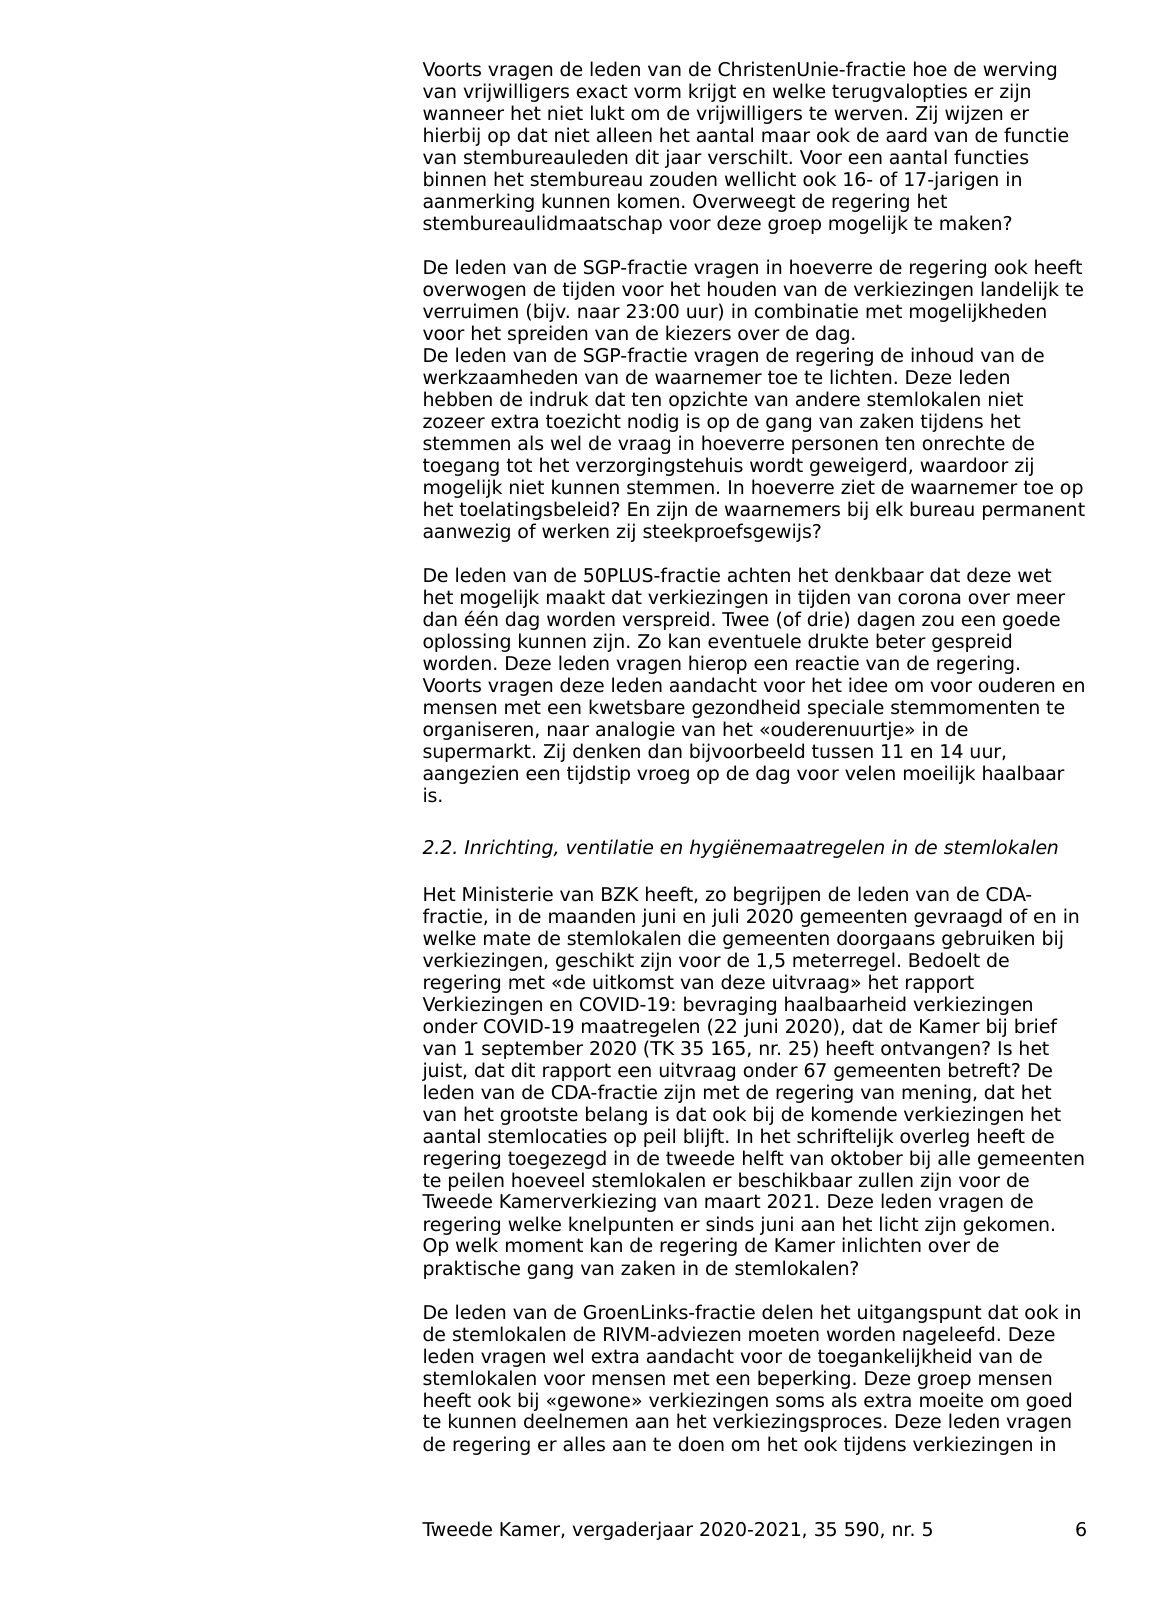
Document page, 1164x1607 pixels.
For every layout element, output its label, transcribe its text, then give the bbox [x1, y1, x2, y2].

text Het Ministerie van BZK heeft, zo begrijpen de leden van de CDA-fractie, in de maanden juni en juli 2020 gemeenten gevraagd of en in welke mate de stemlokalen die gemeenten doorgaans gebruiken bij verkiezingen, geschikt zijn voor de 1,5 meterregel. Bedoelt de regering met «de uitkomst van deze uitvraag» het rapport Verkiezingen en COVID-19: bevraging haalbaarheid verkiezingen onder COVID-19 maatregelen (22 juni 2020), dat de Kamer bij brief van 1 september 2020 (TK 35 165, nr. 25) heeft ontvangen? Is het juist, dat dit rapport een uitvraag onder 67 gemeenten betreft? De leden van de CDA-fractie zijn met de regering van mening, dat het van het grootste belang is dat ook bij de komende verkiezingen het aantal stemlocaties op peil blijft. In het schriftelijk overleg heeft de regering toegezegd in de tweede helft van oktober bij alle gemeenten te peilen hoeveel stemlokalen er beschikbaar zullen zijn voor de Tweede Kamerverkiezing van maart 2021. Deze leden vragen de regering welke knelpunten er sinds juni aan het licht zijn gekomen. Op welk moment kan de regering de Kamer inlichten over de praktische gang van zaken in de stemlokalen? [422, 884, 1087, 1279]
text De leden van de 50PLUS-fractie achten het denkbaar dat deze wet het mogelijk maakt dat verkiezingen in tijden van corona over meer dan één dag worden verspreid. Twee (of drie) dagen zou een goede oplossing kunnen zijn. Zo kan eventuele drukte beter gespreid worden. Deze leden vragen hierop een reactie van de regering. Voorts vragen deze leden aandacht voor het idee om voor ouderen en mensen met een kwetsbare gezondheid speciale stemmomenten te organiseren, naar analogie van het «ouderenuurtje» in de supermarkt. Zij denken dan bijvoorbeeld tussen 11 en 14 uur, aangezien een tijdstip vroeg op de dag voor velen moeilijk haalbaar is. [422, 565, 1087, 807]
text Voorts vragen de leden van de ChristenUnie-fractie hoe de werving van vrijwilligers exact vorm krijgt en welke terugvalopties er zijn wanneer het niet lukt om de vrijwilligers te werven. Zij wijzen er hierbij op dat niet alleen het aantal maar ook de aard van de functie van stembureauleden dit jaar verschilt. Voor een aantal functies binnen het stembureau zouden wellicht ook 16- of 17-jarigen in aanmerking kunnen komen. Overweegt de regering het stembureaulidmaatschap voor deze groep mogelijk te maken? [422, 59, 1087, 235]
text De leden van de GroenLinks-fractie delen het uitgangspunt dat ook in de stemlokalen de RIVM-adviezen moeten worden nageleefd. Deze leden vragen wel extra aandacht voor de toegankelijkheid van de stemlokalen voor mensen met een beperking. Deze groep mensen heeft ook bij «gewone» verkiezingen soms als extra moeite om goed te kunnen deelnemen aan het verkiezingsproces. Deze leden vragen de regering er alles aan te doen om het ook tijdens verkiezingen in [422, 1302, 1087, 1455]
text De leden van de SGP-fractie vragen de regering de inhoud van de werkzaamheden van de waarnemer toe te lichten. Deze leden hebben de indruk dat ten opzichte van andere stemlokalen niet zozeer extra toezicht nodig is op de gang van zaken tijdens het stemmen als wel de vraag in hoeverre personen ten onrechte de toegang tot het verzorgingstehuis wordt geweigerd, waardoor zij mogelijk niet kunnen stemmen. In hoeverre ziet de waarnemer toe op het toelatingsbeleid? En zijn de waarnemers bij elk bureau permanent aanwezig of werken zij steekproefsgewijs? [422, 345, 1087, 543]
text De leden van de SGP-fractie vragen in hoeverre de regering ook heeft overwogen de tijden voor het houden van de verkiezingen landelijk te verruimen (bijv. naar 23:00 uur) in combinatie met mogelijkheden voor het spreiden van de kiezers over de dag. [422, 257, 1087, 345]
subtitle 2.2. Inrichting, ventilatie en hygiënemaatregelen in de stemlokalen [422, 837, 1087, 859]
